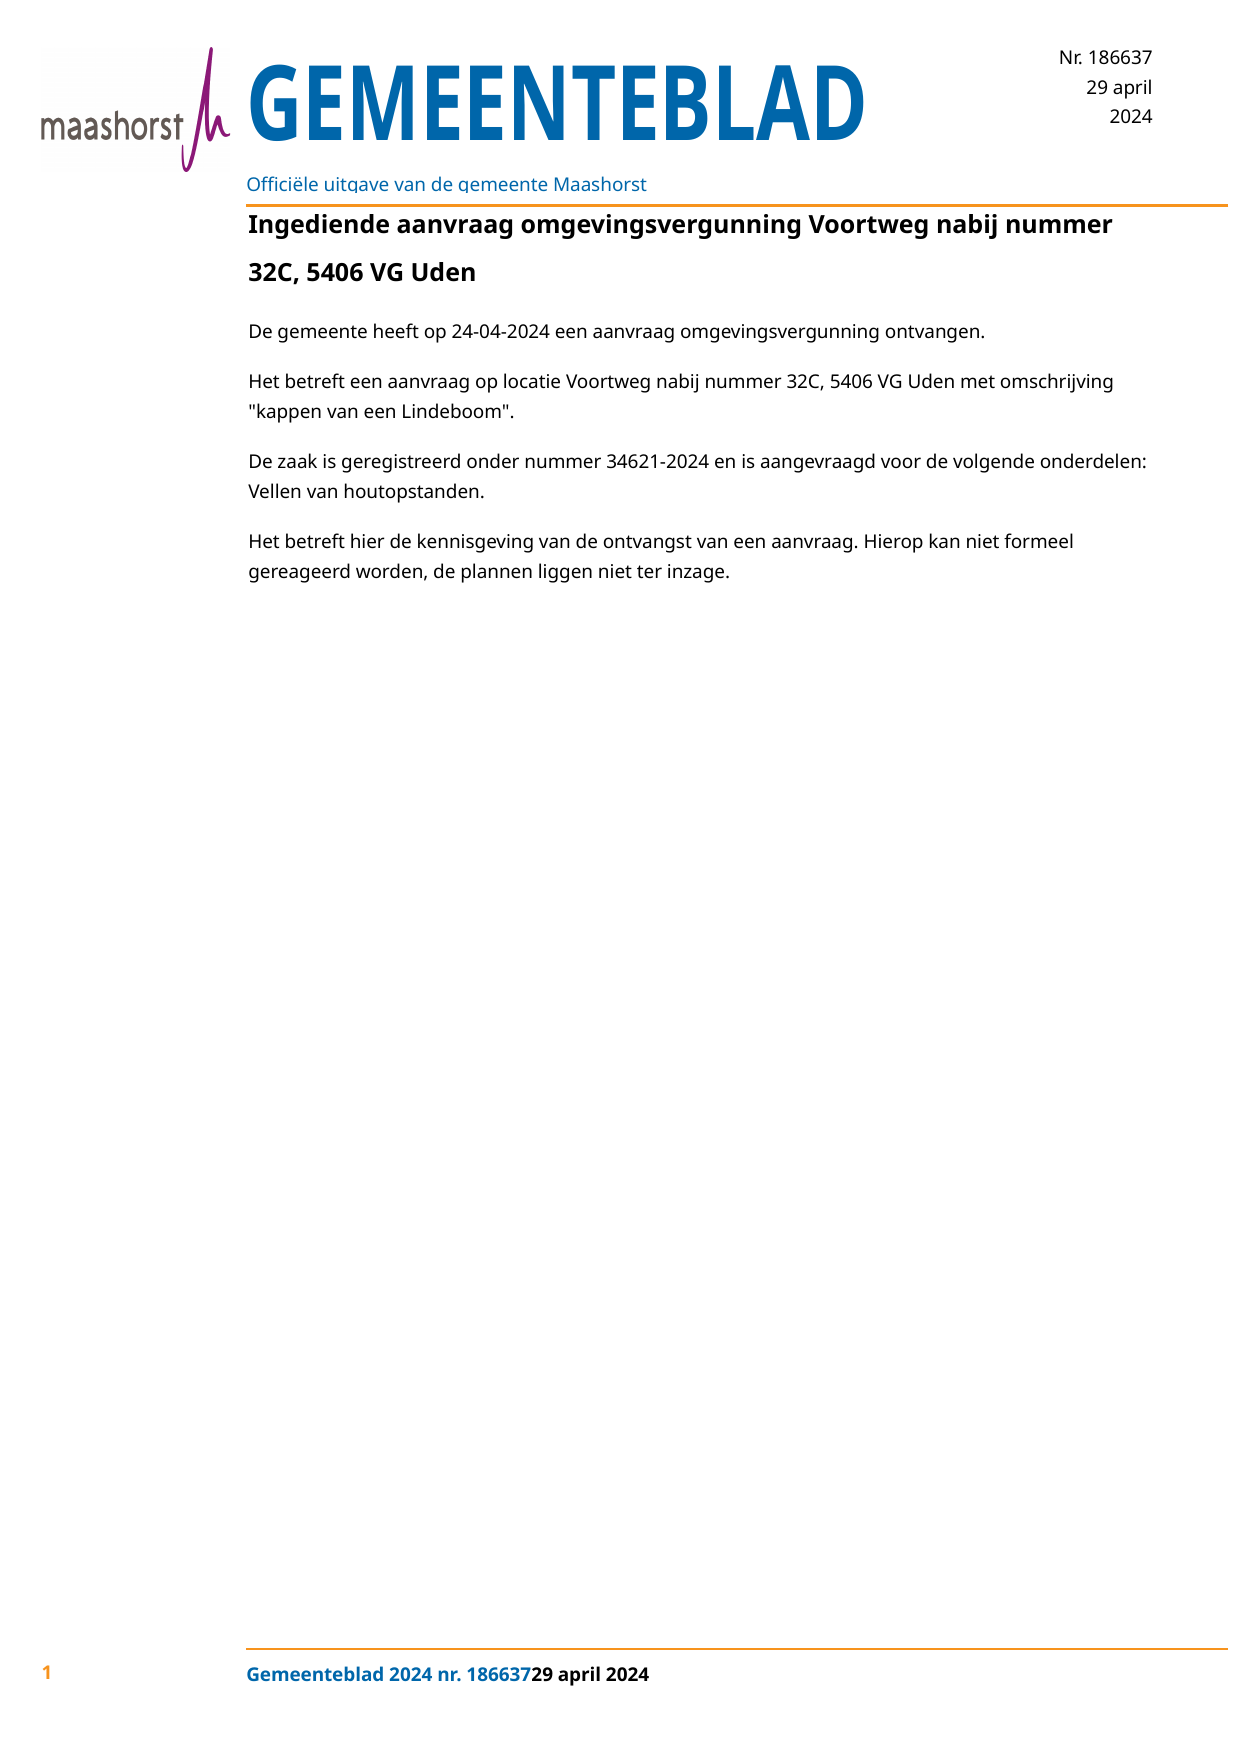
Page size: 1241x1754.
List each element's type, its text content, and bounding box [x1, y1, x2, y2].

text De gemeente heeft op 24-04-2024 een aanvraag omgevingsvergunning ontvangen. [248, 318, 1152, 344]
picture [41, 47, 231, 172]
text Het betreft een aanvraag op locatie Voortweg nabij nummer 32C, 5406 VG Uden met omschrijving "kappen van een Lindeboom". [248, 368, 1152, 424]
text Het betreft hier de kennisgeving van de ontvangst van een aanvraag. Hierop kan niet formeel gereageerd worden, de plannen liggen niet ter inzage. [248, 528, 1152, 584]
text Ingediende aanvraag omgevingsvergunning Voortweg nabij nummer 32C, 5406 VG Uden [248, 207, 1152, 288]
text De zaak is geregistreerd onder nummer 34621-2024 en is aangevraagd voor de volgende onderdelen: Vellen van houtopstanden. [248, 448, 1152, 504]
